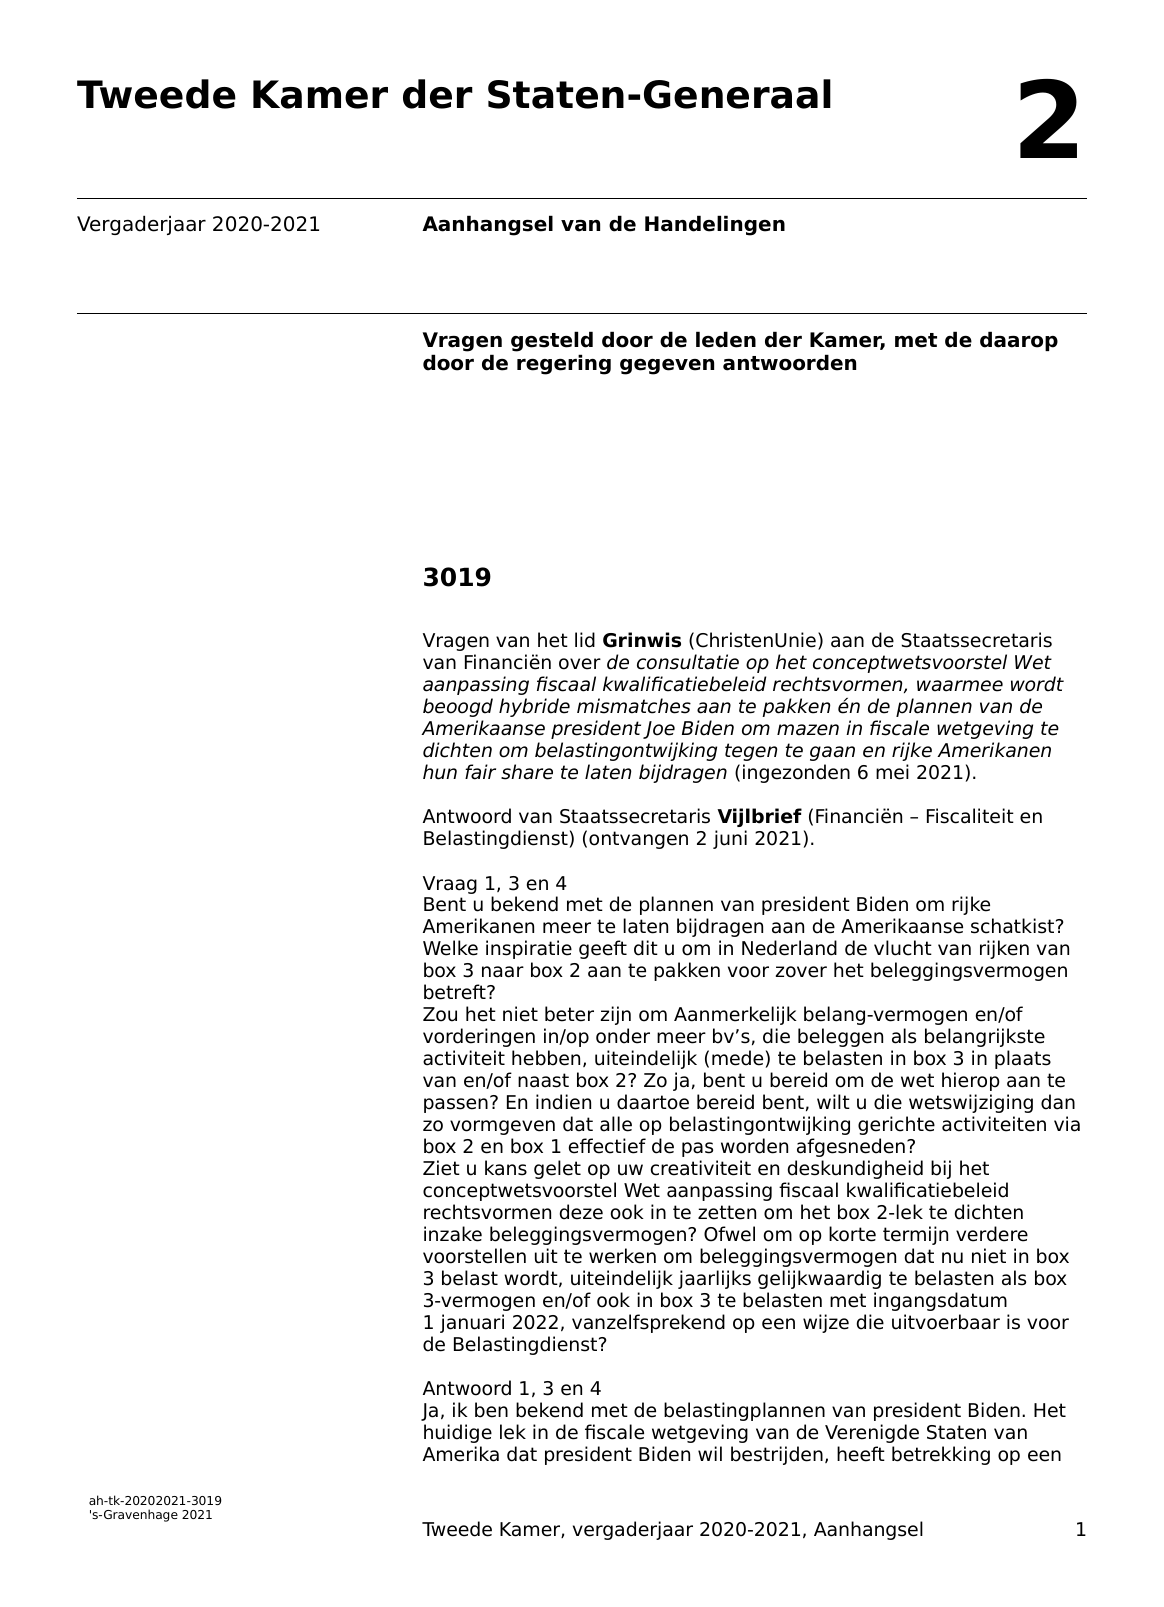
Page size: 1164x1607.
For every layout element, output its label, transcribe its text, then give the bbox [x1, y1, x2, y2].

text 3019 [422, 563, 1087, 592]
text Vraag 1, 3 en 4 [422, 872, 1087, 894]
table_cell Vergaderjaar 2020-2021 [77, 199, 422, 313]
text Vragen van het lid Grinwis (ChristenUnie) aan de Staatssecretaris van Financiën over de consultatie op het conceptwetsvoorstel Wet aanpassing fiscaal kwalificatiebeleid rechtsvormen, waarmee wordt beoogd hybride mismatches aan te pakken én de plannen van de Amerikaanse president Joe Biden om mazen in fiscale wetgeving te dichten om belastingontwijking tegen te gaan en rijke Amerikanen hun fair share te laten bijdragen (ingezonden 6 mei 2021). [422, 630, 1087, 784]
table_header 2 [886, 59, 1087, 198]
text ah-tk-20202021-3019 [88, 1494, 323, 1508]
text Antwoord van Staatssecretaris Vijlbrief (Financiën – Fiscaliteit en Belastingdienst) (ontvangen 2 juni 2021). [422, 806, 1087, 850]
text 's-Gravenhage 2021 [88, 1508, 323, 1522]
table_cell Vragen gesteld door de leden der Kamer, met de daarop door de regering gegeven antwoorden [422, 314, 1087, 375]
table_cell [77, 314, 422, 375]
text Zou het niet beter zijn om Aanmerkelijk belang-vermogen en/of vorderingen in/op onder meer bv’s, die beleggen als belangrijkste activiteit hebben, uiteindelijk (mede) te belasten in box 3 in plaats van en/of naast box 2? Zo ja, bent u bereid om de wet hierop aan te passen? En indien u daartoe bereid bent, wilt u die wetswijziging dan zo vormgeven dat alle op belastingontwijking gerichte activiteiten via box 2 en box 1 effectief de pas worden afgesneden? [422, 1004, 1087, 1158]
text Ja, ik ben bekend met de belastingplannen van president Biden. Het huidige lek in de fiscale wetgeving van de Verenigde Staten van Amerika dat president Biden wil bestrijden, heeft betrekking op een [422, 1400, 1087, 1466]
text Ziet u kans gelet op uw creativiteit en deskundigheid bij het conceptwetsvoorstel Wet aanpassing fiscaal kwalificatiebeleid rechtsvormen deze ook in te zetten om het box 2-lek te dichten inzake beleggingsvermogen? Ofwel om op korte termijn verdere voorstellen uit te werken om beleggingsvermogen dat nu niet in box 3 belast wordt, uiteindelijk jaarlijks gelijkwaardig te belasten als box 3-vermogen en/of ook in box 3 te belasten met ingangsdatum 1 januari 2022, vanzelfsprekend op een wijze die uitvoerbaar is voor de Belastingdienst? [422, 1158, 1087, 1356]
text Antwoord 1, 3 en 4 [422, 1378, 1087, 1400]
text Bent u bekend met de plannen van president Biden om rijke Amerikanen meer te laten bijdragen aan de Amerikaanse schatkist? Welke inspiratie geeft dit u om in Nederland de vlucht van rijken van box 3 naar box 2 aan te pakken voor zover het beleggingsvermogen betreft? [422, 894, 1087, 1004]
table_cell Aanhangsel van de Handelingen [422, 199, 1087, 313]
table_header Tweede Kamer der Staten-Generaal [77, 59, 886, 198]
